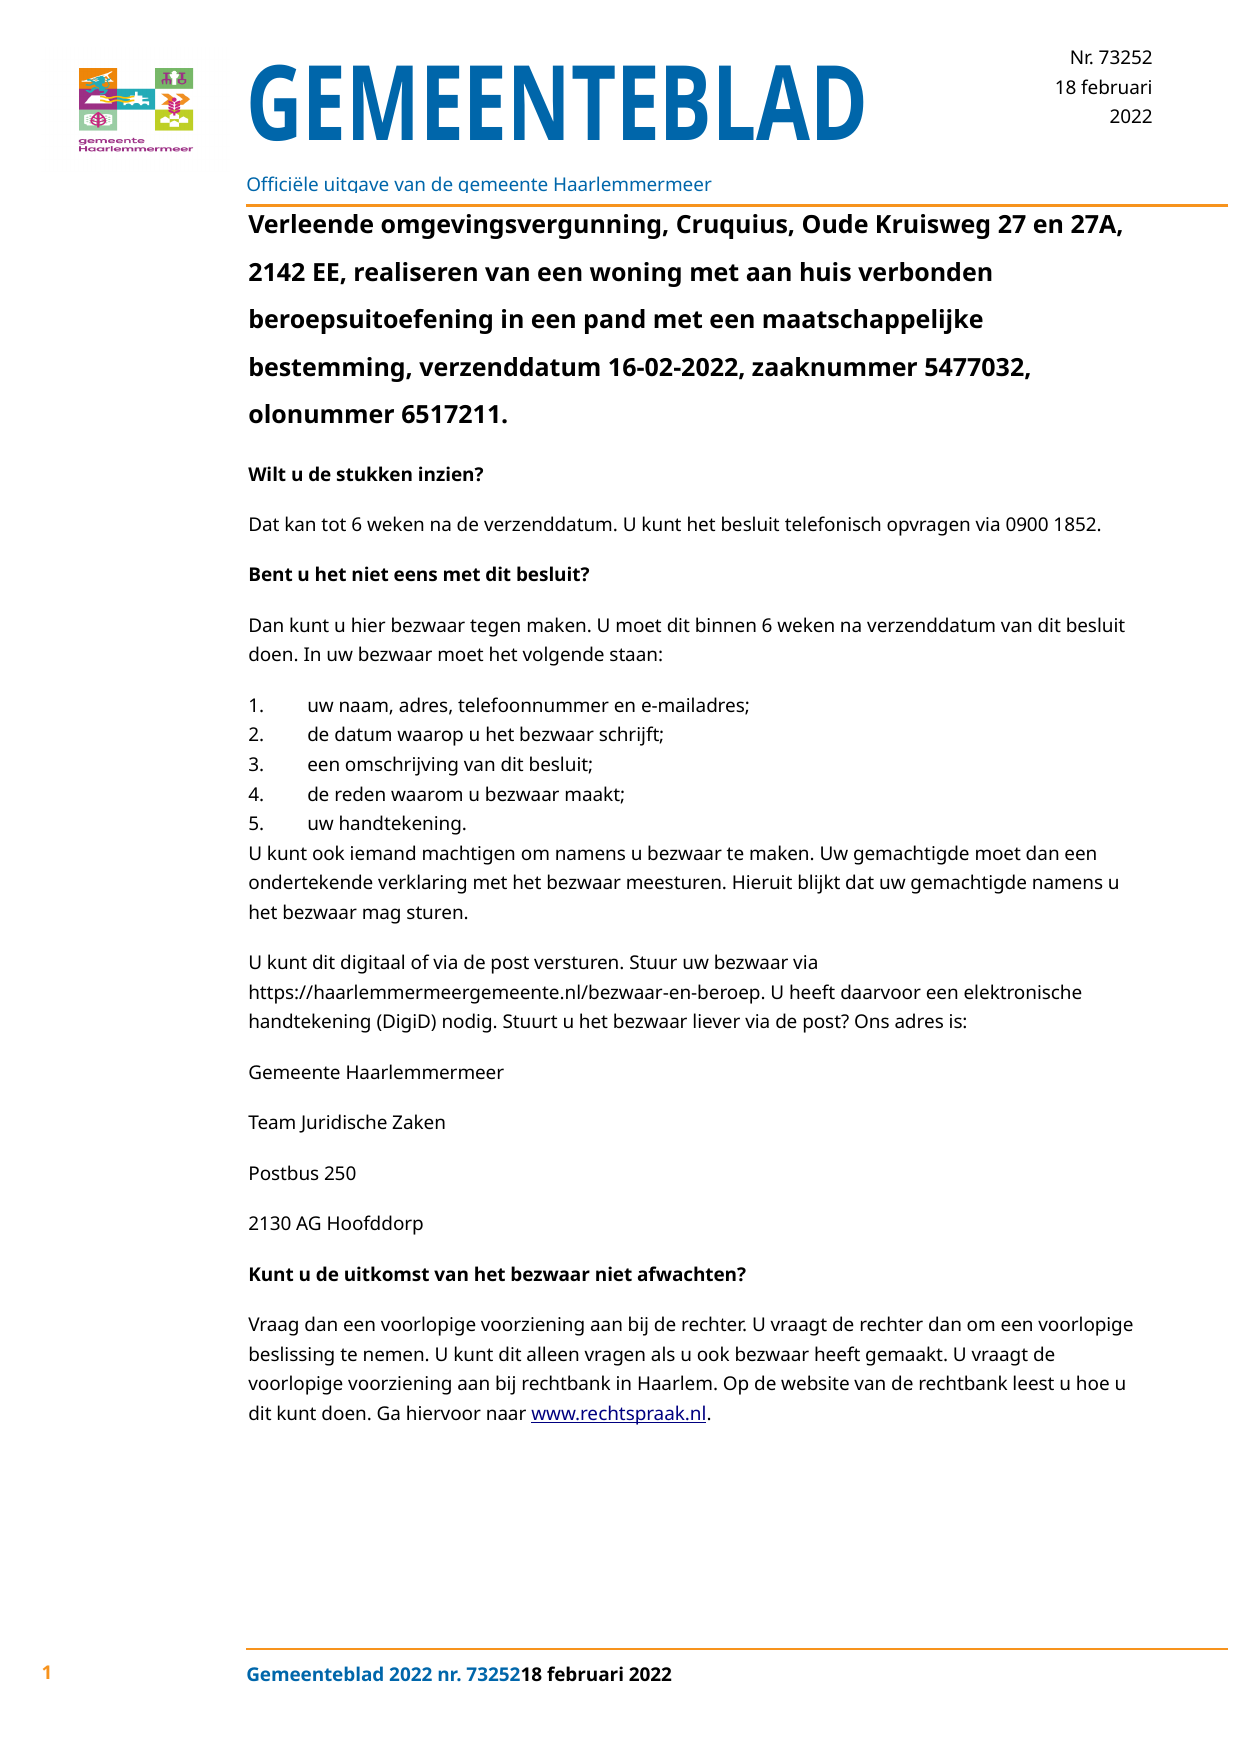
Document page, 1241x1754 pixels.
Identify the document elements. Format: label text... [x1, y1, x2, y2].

text Wilt u de stukken inzien? [248, 461, 1152, 486]
text 2130 AG Hoofddorp [248, 1210, 1152, 1236]
text Bent u het niet eens met dit besluit? [248, 562, 1152, 587]
list uw naam, adres, telefoonnummer en e-mailadres; [248, 692, 1152, 718]
text Kunt u de uitkomst van het bezwaar niet afwachten? [248, 1261, 1152, 1286]
text Vraag dan een voorlopige voorziening aan bij de rechter. U vraagt de rechter dan om een voorlopige beslissing te nemen. U kunt dit alleen vragen als u ook bezwaar heeft gemaakt. U vraagt de voorlopige voorziening aan bij rechtbank in Haarlem. Op de website van de rechtbank leest u hoe u dit kunt doen. Ga hiervoor naar www.rechtspraak.nl. [248, 1311, 1152, 1426]
list een omschrijving van dit besluit; [248, 751, 1152, 777]
list de datum waarop u het bezwaar schrijft; [248, 722, 1152, 747]
text U kunt dit digitaal of via de post versturen. Stuur uw bezwaar via https://haarlemmermeergemeente.nl/bezwaar-en-beroep. U heeft daarvoor een elektronische handtekening (DigiD) nodig. Stuurt u het bezwaar liever via de post? Ons adres is: [248, 949, 1152, 1034]
text Verleende omgevingsvergunning, Cruquius, Oude Kruisweg 27 en 27A, 2142 EE, realiseren van een woning met aan huis verbonden beroepsuitoefening in een pand met een maatschappelijke bestemming, verzenddatum 16-02-2022, zaaknummer 5477032, olonummer 6517211. [248, 207, 1152, 431]
picture [41, 47, 231, 172]
text U kunt ook iemand machtigen om namens u bezwaar te maken. Uw gemachtigde moet dan een ondertekende verklaring met het bezwaar meesturen. Hieruit blijkt dat uw gemachtigde namens u het bezwaar mag sturen. [248, 840, 1152, 925]
text Team Juridische Zaken [248, 1109, 1152, 1135]
text Dat kan tot 6 weken na de verzenddatum. U kunt het besluit telefonisch opvragen via 0900 1852. [248, 511, 1152, 537]
text Gemeente Haarlemmermeer [248, 1059, 1152, 1085]
text Postbus 250 [248, 1160, 1152, 1186]
list uw handtekening. [248, 810, 1152, 836]
list de reden waarom u bezwaar maakt; [248, 781, 1152, 806]
text Dan kunt u hier bezwaar tegen maken. U moet dit binnen 6 weken na verzenddatum van dit besluit doen. In uw bezwaar moet het volgende staan: [248, 612, 1152, 667]
